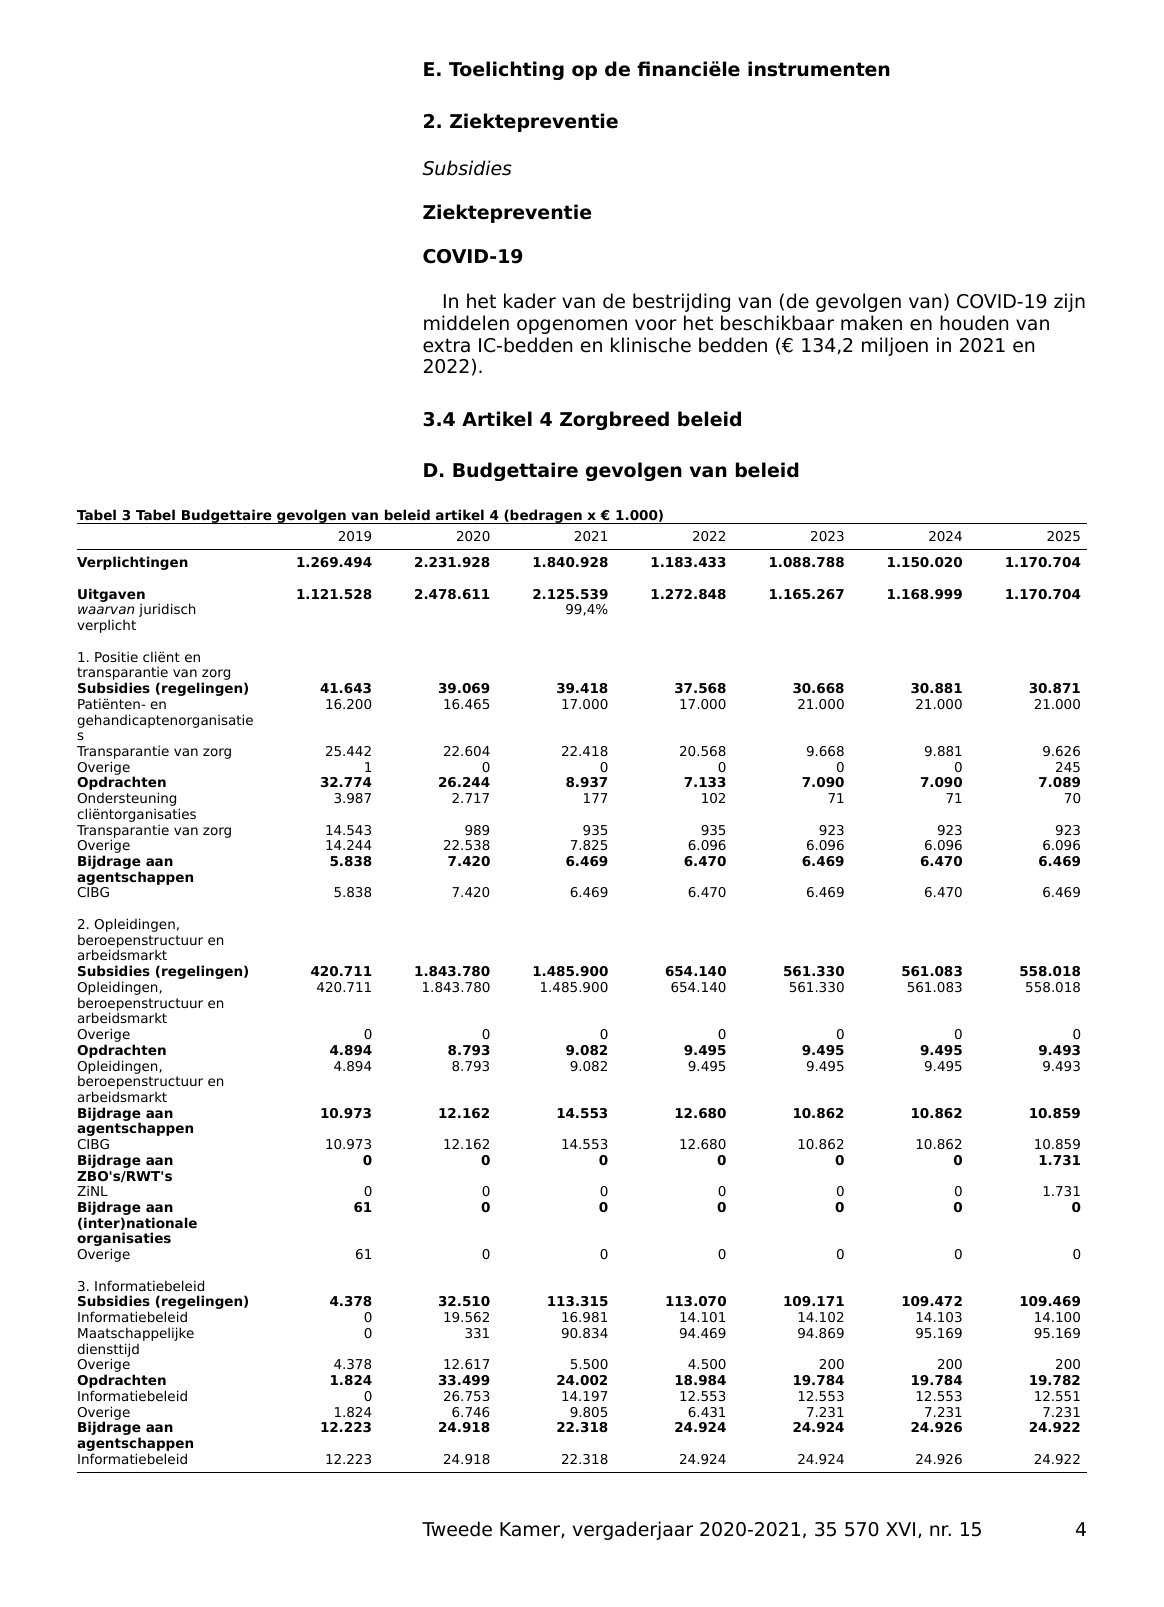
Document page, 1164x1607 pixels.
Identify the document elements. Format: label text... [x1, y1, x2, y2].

table_cell Opdrachten [77, 775, 260, 791]
table_cell 24.918 [378, 1452, 496, 1472]
table_cell 70 [969, 791, 1087, 822]
table_cell 12.223 [260, 1452, 378, 1472]
table_cell 6.469 [732, 885, 850, 901]
table_cell 14.553 [496, 1137, 614, 1153]
table_cell 0 [378, 1200, 496, 1247]
table_cell 9.082 [496, 1058, 614, 1106]
table_cell 7.090 [850, 775, 968, 791]
table_cell 6.470 [614, 854, 732, 885]
table_cell 558.018 [969, 980, 1087, 1027]
table_cell 0 [378, 760, 496, 775]
table_cell 2025 [969, 524, 1087, 549]
table_cell 0 [850, 760, 968, 775]
table_cell [614, 649, 732, 681]
table_cell 39.418 [496, 681, 614, 697]
table_cell [732, 901, 850, 917]
table_cell 16.465 [378, 697, 496, 744]
table_cell [496, 649, 614, 681]
table_cell [850, 649, 968, 681]
table_cell 10.862 [732, 1106, 850, 1137]
table_cell 109.469 [969, 1294, 1087, 1310]
table_cell 14.553 [496, 1106, 614, 1137]
table_cell 30.871 [969, 681, 1087, 697]
table_cell 0 [260, 1326, 378, 1357]
table_cell 9.493 [969, 1058, 1087, 1106]
table_cell 71 [850, 791, 968, 822]
table_cell [969, 1263, 1087, 1278]
table_cell 30.668 [732, 681, 850, 697]
table_cell [850, 602, 968, 634]
table_cell 12.553 [614, 1389, 732, 1404]
table_cell [378, 634, 496, 649]
table_header Tabel 3 Tabel Budgettaire gevolgen van beleid artikel 4 (bedragen x € 1.000) [77, 508, 1087, 523]
table_cell 22.538 [378, 838, 496, 854]
table_cell 0 [614, 1153, 732, 1184]
table_cell 12.680 [614, 1106, 732, 1137]
table_cell 9.082 [496, 1043, 614, 1058]
table_cell Bijdrage aan agentschappen [77, 1106, 260, 1137]
table_cell [732, 571, 850, 586]
table_cell 2021 [496, 524, 614, 549]
table_cell 1.485.900 [496, 980, 614, 1027]
table_cell 7.231 [732, 1404, 850, 1420]
table_cell 0 [732, 1184, 850, 1200]
table_cell 0 [260, 1310, 378, 1326]
table_cell 12.162 [378, 1106, 496, 1137]
table_cell 0 [732, 1247, 850, 1263]
table_cell 0 [614, 760, 732, 775]
table_cell 0 [260, 1184, 378, 1200]
table_cell Subsidies (regelingen) [77, 1294, 260, 1310]
table_cell 14.197 [496, 1389, 614, 1404]
table_cell 0 [969, 1027, 1087, 1043]
table_cell 1.269.494 [260, 550, 378, 571]
table_cell 9.493 [969, 1043, 1087, 1058]
table_cell Opleidingen, beroepenstructuur en arbeidsmarkt [77, 1058, 260, 1106]
table_cell 200 [732, 1357, 850, 1373]
table_cell 10.862 [850, 1106, 968, 1137]
table_cell 9.668 [732, 744, 850, 759]
table_cell 923 [969, 823, 1087, 838]
table_cell 0 [260, 1153, 378, 1184]
table_cell 0 [850, 1027, 968, 1043]
table_cell [732, 649, 850, 681]
table_cell 5.838 [260, 854, 378, 885]
table_cell 935 [496, 823, 614, 838]
table_cell 0 [260, 1389, 378, 1404]
table_cell 24.922 [969, 1420, 1087, 1452]
table_cell Overige [77, 1247, 260, 1263]
table_cell 19.784 [850, 1373, 968, 1389]
table_cell [496, 1263, 614, 1278]
table_cell Overige [77, 1404, 260, 1420]
table_cell 0 [732, 1027, 850, 1043]
table_cell 0 [850, 1247, 968, 1263]
table_cell 24.918 [378, 1420, 496, 1452]
table_cell [378, 602, 496, 634]
table_cell 1.731 [969, 1184, 1087, 1200]
table_cell 10.973 [260, 1137, 378, 1153]
table_cell 9.495 [614, 1043, 732, 1058]
table_cell [732, 1279, 850, 1294]
table_cell 1.824 [260, 1373, 378, 1389]
table_cell 12.680 [614, 1137, 732, 1153]
table_cell 4.378 [260, 1357, 378, 1373]
table_cell [614, 602, 732, 634]
table_cell 12.553 [850, 1389, 968, 1404]
table_cell 0 [496, 760, 614, 775]
text In het kader van de bestrijding van (de gevolgen van) COVID-19 zijn middelen opgenomen voor het beschikbaar maken en houden van extra IC-bedden en klinische bedden (€ 134,2 miljoen in 2021 en 2022). [422, 291, 1087, 378]
table_cell 1.088.788 [732, 550, 850, 571]
table_cell 14.100 [969, 1310, 1087, 1326]
table_cell [614, 1279, 732, 1294]
table_cell [732, 917, 850, 964]
table_cell 561.330 [732, 964, 850, 980]
table_cell Overige [77, 838, 260, 854]
table_cell 0 [969, 1247, 1087, 1263]
table_cell 95.169 [969, 1326, 1087, 1357]
table_cell 24.926 [850, 1420, 968, 1452]
subtitle 3.4 Artikel 4 Zorgbreed beleid [422, 408, 1087, 430]
table_cell 9.495 [732, 1058, 850, 1106]
table_cell [378, 1263, 496, 1278]
table_cell 0 [260, 1027, 378, 1043]
table_cell 2023 [732, 524, 850, 549]
table_cell 200 [969, 1357, 1087, 1373]
table_cell 12.617 [378, 1357, 496, 1373]
table_cell 923 [732, 823, 850, 838]
table_cell 7.231 [969, 1404, 1087, 1420]
table_cell 6.469 [969, 854, 1087, 885]
table_cell 10.859 [969, 1137, 1087, 1153]
table_cell Patiënten- en gehandicaptenorganisaties [77, 697, 260, 744]
table_cell [496, 917, 614, 964]
table_cell [260, 571, 378, 586]
table_cell 22.318 [496, 1452, 614, 1472]
table_cell 0 [378, 1153, 496, 1184]
table_cell 2024 [850, 524, 968, 549]
table_cell 0 [378, 1027, 496, 1043]
table_cell [77, 1263, 260, 1278]
table_cell 2020 [378, 524, 496, 549]
table_cell [969, 917, 1087, 964]
table_cell 6.431 [614, 1404, 732, 1420]
table_cell 14.101 [614, 1310, 732, 1326]
table_cell Informatiebeleid [77, 1389, 260, 1404]
table_cell [260, 649, 378, 681]
table_cell 1.485.900 [496, 964, 614, 980]
table_cell 8.793 [378, 1043, 496, 1058]
table_cell [260, 901, 378, 917]
table_cell [77, 634, 260, 649]
table_cell Overige [77, 1027, 260, 1043]
subtitle COVID-19 [422, 246, 1087, 268]
table_cell 0 [732, 1153, 850, 1184]
table_cell 24.924 [732, 1420, 850, 1452]
table_cell Transparantie van zorg [77, 744, 260, 759]
table_cell [260, 634, 378, 649]
table_cell [732, 1263, 850, 1278]
table_cell 12.162 [378, 1137, 496, 1153]
table_cell Maatschappelijke diensttijd [77, 1326, 260, 1357]
table_cell [496, 901, 614, 917]
table_cell [496, 1279, 614, 1294]
table_cell 245 [969, 760, 1087, 775]
table_cell 2022 [614, 524, 732, 549]
table_cell 14.244 [260, 838, 378, 854]
table_cell 6.096 [732, 838, 850, 854]
table_cell 1.843.780 [378, 980, 496, 1027]
table_cell 24.924 [614, 1452, 732, 1472]
table_cell 12.223 [260, 1420, 378, 1452]
table_cell [77, 571, 260, 586]
table_cell 4.378 [260, 1294, 378, 1310]
table_cell 21.000 [969, 697, 1087, 744]
table_cell 0 [614, 1247, 732, 1263]
table_cell 9.881 [850, 744, 968, 759]
table_cell 9.495 [732, 1043, 850, 1058]
table_cell 2.717 [378, 791, 496, 822]
table_cell 0 [378, 1247, 496, 1263]
table_cell 19.562 [378, 1310, 496, 1326]
table_cell Opdrachten [77, 1373, 260, 1389]
table_cell [850, 634, 968, 649]
table_cell 2. Opleidingen, beroepenstructuur en arbeidsmarkt [77, 917, 260, 964]
table_cell 0 [496, 1200, 614, 1247]
table_cell 14.543 [260, 823, 378, 838]
table_cell 1.840.928 [496, 550, 614, 571]
table_cell 4.894 [260, 1058, 378, 1106]
table_cell 7.420 [378, 854, 496, 885]
table_cell 24.922 [969, 1452, 1087, 1472]
table_cell 1.272.848 [614, 586, 732, 602]
table_cell 102 [614, 791, 732, 822]
table_cell 22.604 [378, 744, 496, 759]
table_cell 39.069 [378, 681, 496, 697]
table_cell 0 [614, 1200, 732, 1247]
table_cell 6.096 [969, 838, 1087, 854]
table_cell 6.469 [969, 885, 1087, 901]
table_cell 1.731 [969, 1153, 1087, 1184]
subtitle 2. Ziektepreventie [422, 111, 1087, 133]
table_cell 0 [850, 1184, 968, 1200]
table_cell 6.096 [850, 838, 968, 854]
table_cell Bijdrage aan agentschappen [77, 854, 260, 885]
table_cell 2019 [260, 524, 378, 549]
table_cell 5.500 [496, 1357, 614, 1373]
table_cell [969, 602, 1087, 634]
table_cell [378, 901, 496, 917]
table_cell 1.165.267 [732, 586, 850, 602]
table_cell 21.000 [732, 697, 850, 744]
table_cell Bijdrage aan ZBO's/RWT's [77, 1153, 260, 1184]
table_cell [496, 571, 614, 586]
table_cell [260, 917, 378, 964]
table_cell 3.987 [260, 791, 378, 822]
table_cell 99,4% [496, 602, 614, 634]
table_cell 24.002 [496, 1373, 614, 1389]
table_cell 0 [496, 1153, 614, 1184]
table_cell 6.470 [850, 854, 968, 885]
table_cell 7.133 [614, 775, 732, 791]
table_cell 2.231.928 [378, 550, 496, 571]
table_cell 6.469 [496, 854, 614, 885]
table_cell 12.553 [732, 1389, 850, 1404]
table_cell 923 [850, 823, 968, 838]
table_cell [732, 602, 850, 634]
table_cell 7.231 [850, 1404, 968, 1420]
table_cell 109.171 [732, 1294, 850, 1310]
table_cell 2.478.611 [378, 586, 496, 602]
table_cell 7.090 [732, 775, 850, 791]
table_cell 0 [850, 1153, 968, 1184]
table_cell [969, 649, 1087, 681]
table_cell Verplichtingen [77, 550, 260, 571]
table_cell ZiNL [77, 1184, 260, 1200]
table_cell 12.551 [969, 1389, 1087, 1404]
table_cell 95.169 [850, 1326, 968, 1357]
table_cell Subsidies (regelingen) [77, 964, 260, 980]
table_cell [496, 634, 614, 649]
table_cell 6.469 [732, 854, 850, 885]
table_cell 654.140 [614, 964, 732, 980]
table_cell 17.000 [496, 697, 614, 744]
table_cell 1.170.704 [969, 586, 1087, 602]
subtitle E. Toelichting op de financiële instrumenten [422, 59, 1087, 81]
table_cell 33.499 [378, 1373, 496, 1389]
table_cell Informatiebeleid [77, 1310, 260, 1326]
table_cell [77, 524, 260, 549]
table_cell 5.838 [260, 885, 378, 901]
table_cell 1. Positie cliënt en transparantie van zorg [77, 649, 260, 681]
table_cell [378, 1279, 496, 1294]
table_cell waarvan juridisch verplicht [77, 602, 260, 634]
table_cell Transparantie van zorg [77, 823, 260, 838]
table_cell 7.089 [969, 775, 1087, 791]
table_cell 30.881 [850, 681, 968, 697]
table_cell 561.083 [850, 980, 968, 1027]
table_cell Overige [77, 1357, 260, 1373]
table_cell Opleidingen, beroepenstructuur en arbeidsmarkt [77, 980, 260, 1027]
table_cell 10.862 [732, 1137, 850, 1153]
table_cell [378, 571, 496, 586]
table_cell 26.753 [378, 1389, 496, 1404]
table_cell Ondersteuning cliëntorganisaties [77, 791, 260, 822]
table_cell Bijdrage aan (inter)nationale organisaties [77, 1200, 260, 1247]
table_cell 331 [378, 1326, 496, 1357]
table_cell 32.774 [260, 775, 378, 791]
table_cell 17.000 [614, 697, 732, 744]
table_cell 177 [496, 791, 614, 822]
table_cell 1.183.433 [614, 550, 732, 571]
table_cell 7.825 [496, 838, 614, 854]
table_cell 61 [260, 1200, 378, 1247]
table_cell [969, 571, 1087, 586]
table_cell 21.000 [850, 697, 968, 744]
table_cell Opdrachten [77, 1043, 260, 1058]
table_cell [850, 571, 968, 586]
table_cell Bijdrage aan agentschappen [77, 1420, 260, 1452]
table_cell 989 [378, 823, 496, 838]
table_cell 0 [732, 1200, 850, 1247]
table_cell 1.168.999 [850, 586, 968, 602]
table_cell 4.894 [260, 1043, 378, 1058]
table_cell 420.711 [260, 964, 378, 980]
table_cell 1.170.704 [969, 550, 1087, 571]
table_cell [378, 649, 496, 681]
table_cell 24.924 [614, 1420, 732, 1452]
table_cell 22.318 [496, 1420, 614, 1452]
table_cell 0 [496, 1247, 614, 1263]
table_cell 10.973 [260, 1106, 378, 1137]
table_cell 0 [496, 1184, 614, 1200]
table_cell 41.643 [260, 681, 378, 697]
table_cell 935 [614, 823, 732, 838]
table_cell [850, 901, 968, 917]
table_cell [614, 634, 732, 649]
table_cell 37.568 [614, 681, 732, 697]
table_cell 109.472 [850, 1294, 968, 1310]
table_cell 16.981 [496, 1310, 614, 1326]
subtitle Ziektepreventie [422, 202, 1087, 224]
table_cell 14.102 [732, 1310, 850, 1326]
table_cell 94.469 [614, 1326, 732, 1357]
table_cell 6.470 [614, 885, 732, 901]
table_cell 6.746 [378, 1404, 496, 1420]
table_cell 18.984 [614, 1373, 732, 1389]
table_cell 1.824 [260, 1404, 378, 1420]
table_cell 9.626 [969, 744, 1087, 759]
table_cell 71 [732, 791, 850, 822]
table_cell 24.924 [732, 1452, 850, 1472]
table_cell 2.125.539 [496, 586, 614, 602]
table_cell 20.568 [614, 744, 732, 759]
table_cell 1.121.528 [260, 586, 378, 602]
table_cell 3. Informatiebeleid [77, 1279, 260, 1294]
subtitle Subsidies [422, 158, 1087, 180]
table_cell 16.200 [260, 697, 378, 744]
table_cell [614, 1263, 732, 1278]
table_cell 0 [496, 1027, 614, 1043]
table_cell 61 [260, 1247, 378, 1263]
table_cell [969, 634, 1087, 649]
table_cell 10.862 [850, 1137, 968, 1153]
table_cell 9.495 [850, 1043, 968, 1058]
table_cell Subsidies (regelingen) [77, 681, 260, 697]
table_cell 4.500 [614, 1357, 732, 1373]
table_cell CIBG [77, 885, 260, 901]
table_cell [850, 1263, 968, 1278]
table_cell [77, 901, 260, 917]
table_cell 24.926 [850, 1452, 968, 1472]
table_cell 90.834 [496, 1326, 614, 1357]
table_cell [969, 901, 1087, 917]
table_cell 1.843.780 [378, 964, 496, 980]
table_cell [260, 1279, 378, 1294]
table_cell 26.244 [378, 775, 496, 791]
table_cell 6.469 [496, 885, 614, 901]
table_cell [850, 1279, 968, 1294]
table_cell 6.470 [850, 885, 968, 901]
table_cell [614, 917, 732, 964]
table_cell 8.793 [378, 1058, 496, 1106]
subtitle D. Budgettaire gevolgen van beleid [422, 460, 1087, 482]
table_cell [260, 602, 378, 634]
table_cell [378, 917, 496, 964]
table_cell 32.510 [378, 1294, 496, 1310]
table_cell 22.418 [496, 744, 614, 759]
table_cell 561.330 [732, 980, 850, 1027]
table_cell [614, 901, 732, 917]
table_cell 25.442 [260, 744, 378, 759]
table_cell Uitgaven [77, 586, 260, 602]
table_cell 8.937 [496, 775, 614, 791]
table_cell [614, 571, 732, 586]
table_cell 9.495 [850, 1058, 968, 1106]
table_cell 94.869 [732, 1326, 850, 1357]
table_cell 113.070 [614, 1294, 732, 1310]
table_cell 19.782 [969, 1373, 1087, 1389]
table_cell 0 [378, 1184, 496, 1200]
table_cell [850, 917, 968, 964]
table_cell [260, 1263, 378, 1278]
table_cell 113.315 [496, 1294, 614, 1310]
table_cell [732, 634, 850, 649]
table_cell 9.495 [614, 1058, 732, 1106]
table_cell 0 [614, 1027, 732, 1043]
table_cell 1 [260, 760, 378, 775]
table_cell 7.420 [378, 885, 496, 901]
table_cell Informatiebeleid [77, 1452, 260, 1472]
table_cell 558.018 [969, 964, 1087, 980]
table_cell 0 [850, 1200, 968, 1247]
table_cell 561.083 [850, 964, 968, 980]
table_cell 14.103 [850, 1310, 968, 1326]
table_cell CIBG [77, 1137, 260, 1153]
table_cell 9.805 [496, 1404, 614, 1420]
table_cell 10.859 [969, 1106, 1087, 1137]
table_cell 0 [614, 1184, 732, 1200]
table_cell [969, 1279, 1087, 1294]
table_cell 420.711 [260, 980, 378, 1027]
table_cell 200 [850, 1357, 968, 1373]
table_cell 0 [732, 760, 850, 775]
table_cell 1.150.020 [850, 550, 968, 571]
table_cell Overige [77, 760, 260, 775]
table_cell 6.096 [614, 838, 732, 854]
table_cell 19.784 [732, 1373, 850, 1389]
table_cell 654.140 [614, 980, 732, 1027]
table_cell 0 [969, 1200, 1087, 1247]
